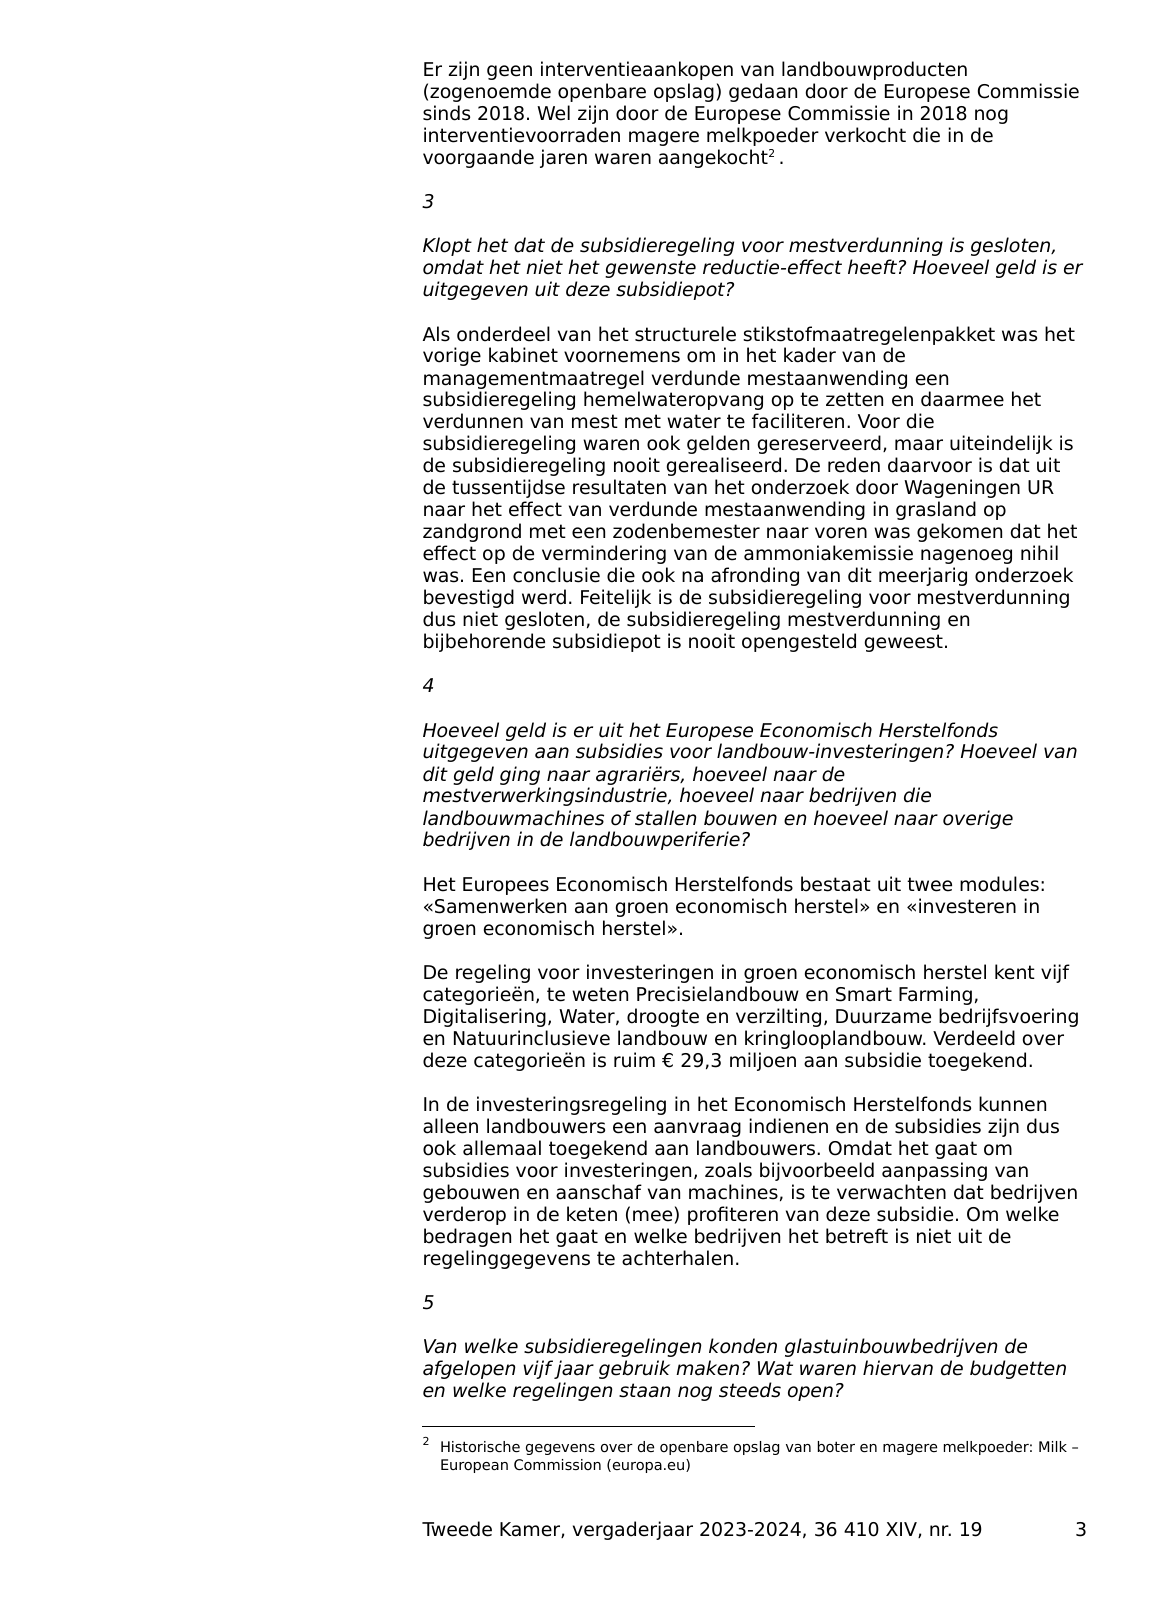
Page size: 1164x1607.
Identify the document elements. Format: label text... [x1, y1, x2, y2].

text Van welke subsidieregelingen konden glastuinbouwbedrijven de afgelopen vijf jaar gebruik maken? Wat waren hiervan de budgetten en welke regelingen staan nog steeds open? [422, 1336, 1087, 1402]
text Het Europees Economisch Herstelfonds bestaat uit twee modules: «Samenwerken aan groen economisch herstel» en «investeren in groen economisch herstel». [422, 873, 1087, 939]
text In de investeringsregeling in het Economisch Herstelfonds kunnen alleen landbouwers een aanvraag indienen en de subsidies zijn dus ook allemaal toegekend aan landbouwers. Omdat het gaat om subsidies voor investeringen, zoals bijvoorbeeld aanpassing van gebouwen en aanschaf van machines, is te verwachten dat bedrijven verderop in de keten (mee) profiteren van deze subsidie. Om welke bedragen het gaat en welke bedrijven het betreft is niet uit de regelinggegevens te achterhalen. [422, 1094, 1087, 1269]
subtitle 3 [422, 191, 1087, 213]
text Klopt het dat de subsidieregeling voor mestverdunning is gesloten, omdat het niet het gewenste reductie-effect heeft? Hoeveel geld is er uitgegeven uit deze subsidiepot? [422, 235, 1087, 301]
text Er zijn geen interventieaankopen van landbouwproducten (zogenoemde openbare opslag) gedaan door de Europese Commissie sinds 2018. Wel zijn door de Europese Commissie in 2018 nog interventievoorraden magere melkpoeder verkocht die in de voorgaande jaren waren aangekocht. [422, 59, 1087, 169]
text Historische gegevens over de openbare opslag van boter en magere melkpoeder: Milk – European Commission (europa.eu) [422, 1435, 1087, 1474]
text Hoeveel geld is er uit het Europese Economisch Herstelfonds uitgegeven aan subsidies voor landbouw-investeringen? Hoeveel van dit geld ging naar agrariërs, hoeveel naar de mestverwerkingsindustrie, hoeveel naar bedrijven die landbouwmachines of stallen bouwen en hoeveel naar overige bedrijven in de landbouwperiferie? [422, 719, 1087, 851]
text De regeling voor investeringen in groen economisch herstel kent vijf categorieën, te weten Precisielandbouw en Smart Farming, Digitalisering, Water, droogte en verzilting, Duurzame bedrijfsvoering en Natuurinclusieve landbouw en kringlooplandbouw. Verdeeld over deze categorieën is ruim € 29,3 miljoen aan subsidie toegekend. [422, 962, 1087, 1072]
subtitle 5 [422, 1292, 1087, 1314]
text Als onderdeel van het structurele stikstofmaatregelenpakket was het vorige kabinet voornemens om in het kader van de managementmaatregel verdunde mestaanwending een subsidieregeling hemelwateropvang op te zetten en daarmee het verdunnen van mest met water te faciliteren. Voor die subsidieregeling waren ook gelden gereserveerd, maar uiteindelijk is de subsidieregeling nooit gerealiseerd. De reden daarvoor is dat uit de tussentijdse resultaten van het onderzoek door Wageningen UR naar het effect van verdunde mestaanwending in grasland op zandgrond met een zodenbemester naar voren was gekomen dat het effect op de vermindering van de ammoniakemissie nagenoeg nihil was. Een conclusie die ook na afronding van dit meerjarig onderzoek bevestigd werd. Feitelijk is de subsidieregeling voor mestverdunning dus niet gesloten, de subsidieregeling mestverdunning en bijbehorende subsidiepot is nooit opengesteld geweest. [422, 323, 1087, 653]
subtitle 4 [422, 675, 1087, 697]
